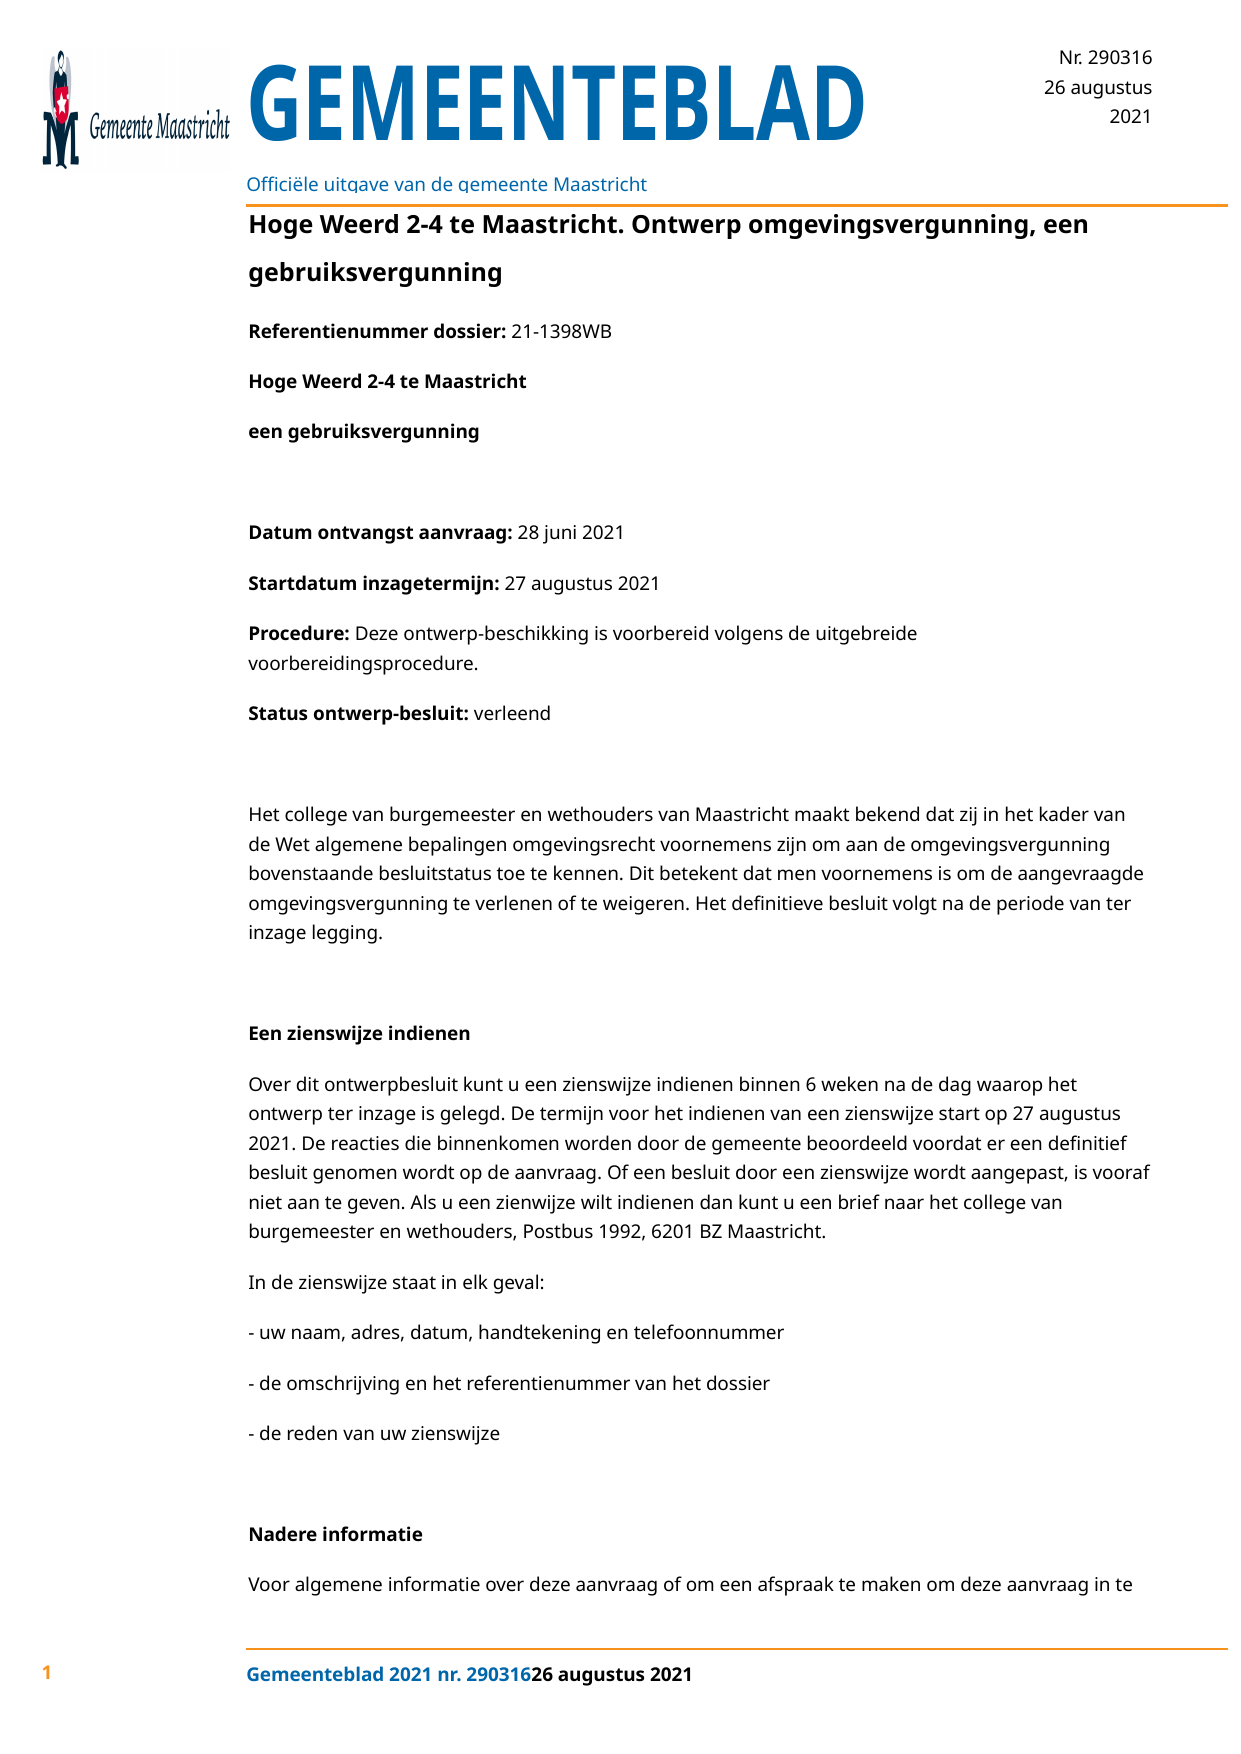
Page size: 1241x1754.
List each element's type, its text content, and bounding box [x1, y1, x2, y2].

text Het college van burgemeester en wethouders van Maastricht maakt bekend dat zij in het kader van de Wet algemene bepalingen omgevingsrecht voornemens zijn om aan de omgevingsvergunning bovenstaande besluitstatus toe te kennen. Dit betekent dat men voornemens is om de aangevraagde omgevingsvergunning te verlenen of te weigeren. Het definitieve besluit volgt na de periode van ter inzage legging. [248, 801, 1152, 945]
text Hoge Weerd 2-4 te Maastricht. Ontwerp omgevingsvergunning, een gebruiksvergunning [248, 207, 1152, 288]
text Referentienummer dossier: 21-1398WB [248, 318, 1152, 344]
text Nadere informatie [248, 1521, 1152, 1547]
text Procedure: Deze ontwerp-beschikking is voorbereid volgens de uitgebreide voorbereidingsprocedure. [248, 620, 1152, 676]
text Startdatum inzagetermijn: 27 augustus 2021 [248, 570, 1152, 596]
text Datum ontvangst aanvraag: 28 juni 2021 [248, 519, 1152, 545]
text - de omschrijving en het referentienummer van het dossier [248, 1370, 1152, 1396]
picture [41, 47, 231, 172]
text Een zienswijze indienen [248, 1020, 1152, 1046]
text Hoge Weerd 2-4 te Maastricht [248, 368, 1152, 394]
text Status ontwerp-besluit: verleend [248, 700, 1152, 726]
text Voor algemene informatie over deze aanvraag of om een afspraak te maken om deze aanvraag in te [248, 1572, 1152, 1597]
text In de zienswijze staat in elk geval: [248, 1269, 1152, 1295]
text - de reden van uw zienswijze [248, 1420, 1152, 1446]
text - uw naam, adres, datum, handtekening en telefoonnummer [248, 1319, 1152, 1345]
text Over dit ontwerpbesluit kunt u een zienswijze indienen binnen 6 weken na de dag waarop het ontwerp ter inzage is gelegd. De termijn voor het indienen van een zienswijze start op 27 augustus 2021. De reacties die binnenkomen worden door de gemeente beoordeeld voordat er een definitief besluit genomen wordt op de aanvraag. Of een besluit door een zienswijze wordt aangepast, is vooraf niet aan te geven. Als u een zienwijze wilt indienen dan kunt u een brief naar het college van burgemeester en wethouders, Postbus 1992, 6201 BZ Maastricht. [248, 1071, 1152, 1244]
text een gebruiksvergunning [248, 419, 1152, 444]
